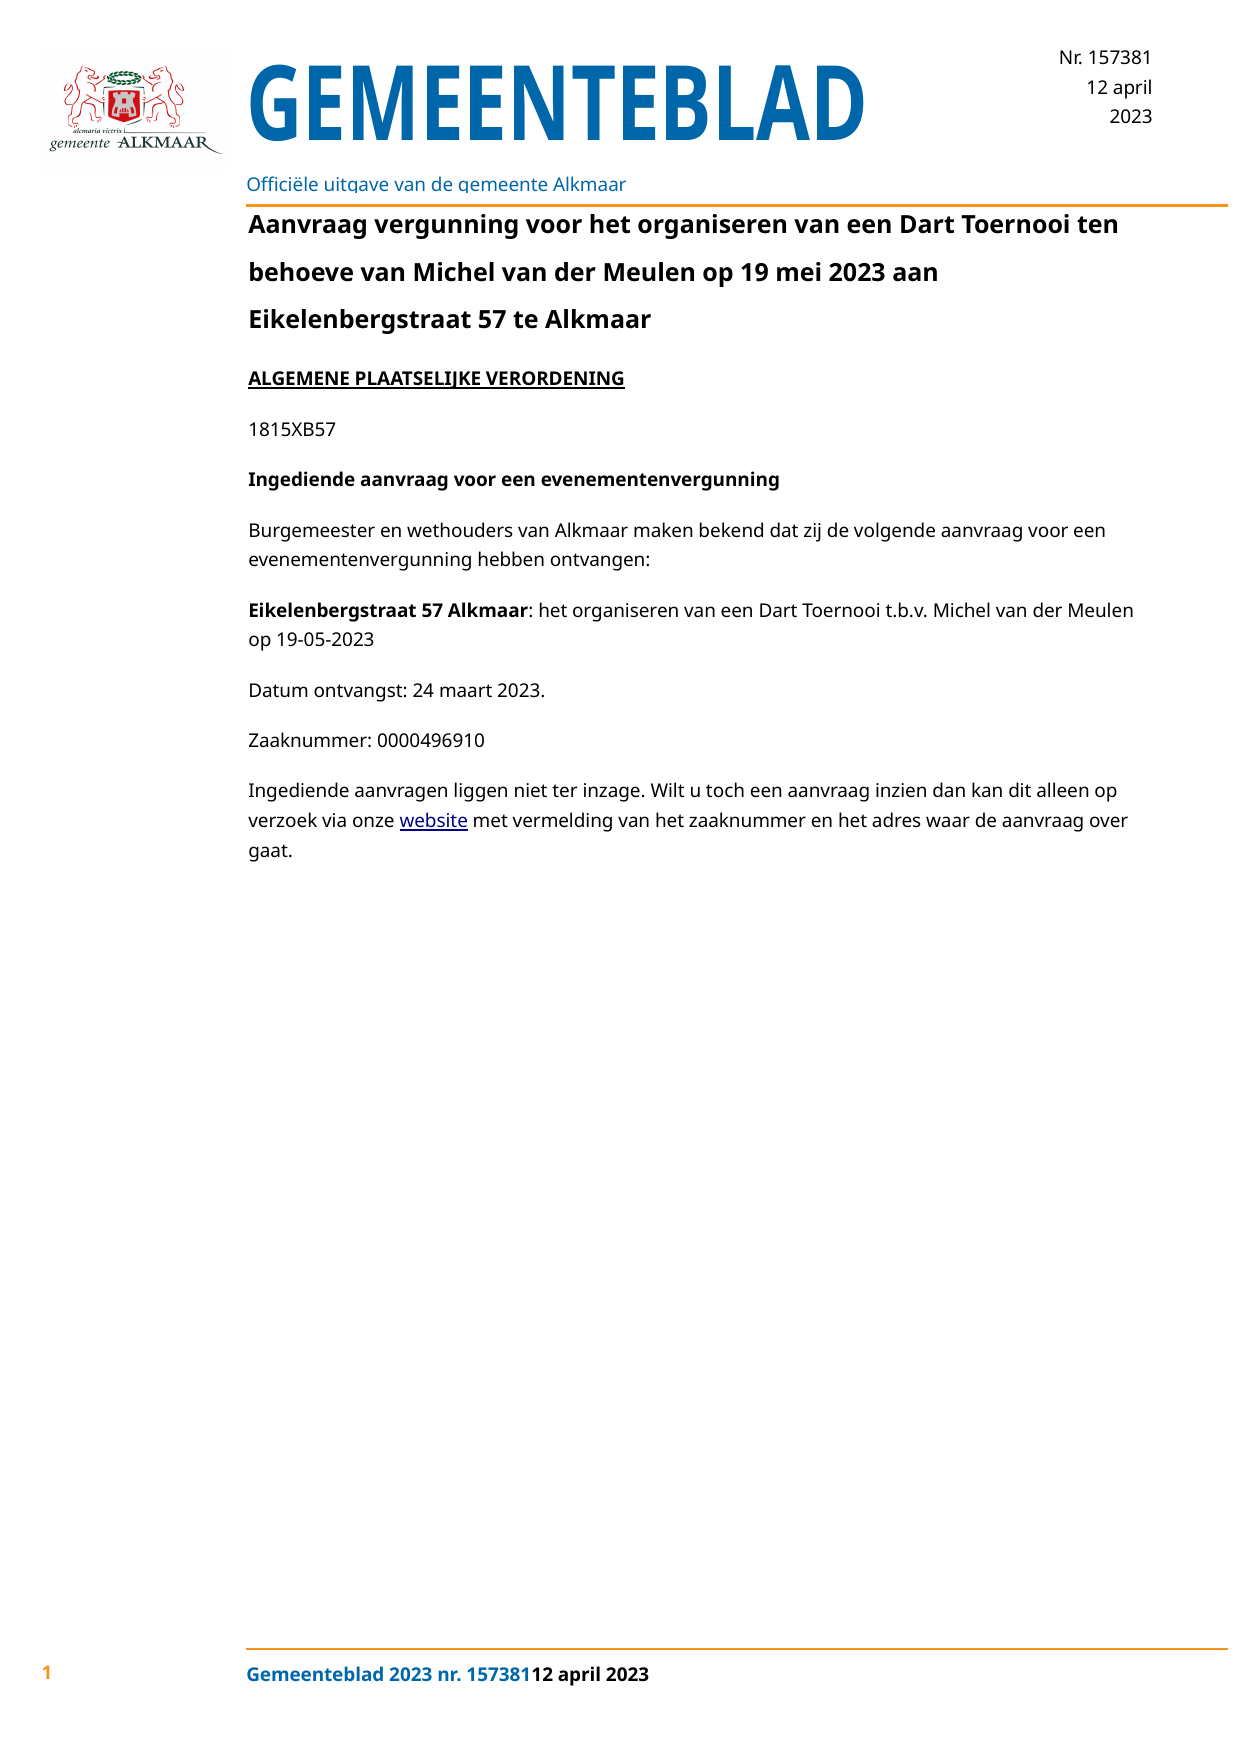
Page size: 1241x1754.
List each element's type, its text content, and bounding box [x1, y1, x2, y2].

text ALGEMENE PLAATSELIJKE VERORDENING [248, 366, 1152, 391]
text 1815XB57 [248, 416, 1152, 442]
text Eikelenbergstraat 57 Alkmaar: het organiseren van een Dart Toernooi t.b.v. Michel van der Meulen op 19-05-2023 [248, 597, 1152, 652]
text Burgemeester en wethouders van Alkmaar maken bekend dat zij de volgende aanvraag voor een evenementenvergunning hebben ontvangen: [248, 517, 1152, 572]
text Datum ontvangst: 24 maart 2023. [248, 677, 1152, 702]
text Aanvraag vergunning voor het organiseren van een Dart Toernooi ten behoeve van Michel van der Meulen op 19 mei 2023 aan Eikelenbergstraat 57 te Alkmaar [248, 207, 1152, 336]
text Zaaknummer: 0000496910 [248, 727, 1152, 753]
picture [41, 47, 231, 172]
text Ingediende aanvraag voor een evenementenvergunning [248, 466, 1152, 492]
text Ingediende aanvragen liggen niet ter inzage. Wilt u toch een aanvraag inzien dan kan dit alleen op verzoek via onze website met vermelding van het zaaknummer en het adres waar de aanvraag over gaat. [248, 778, 1152, 862]
